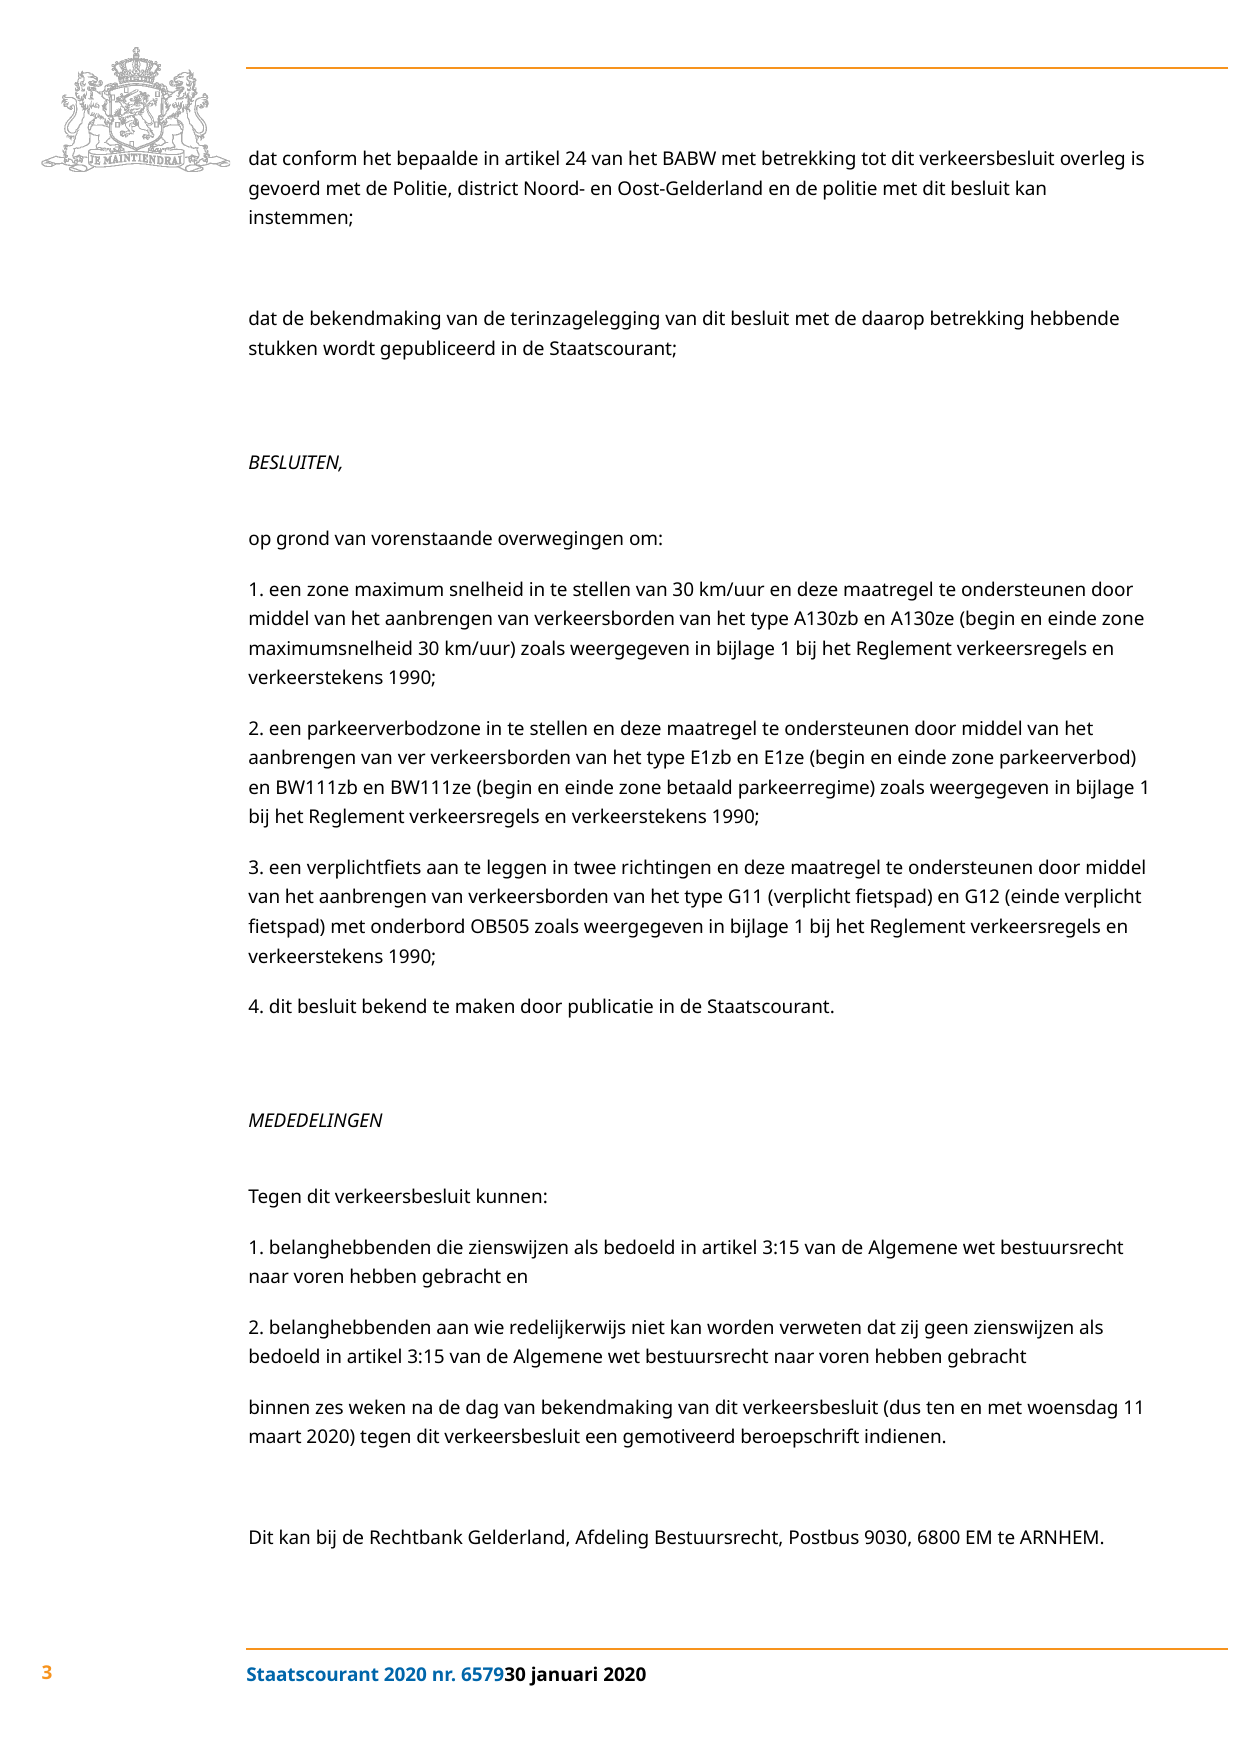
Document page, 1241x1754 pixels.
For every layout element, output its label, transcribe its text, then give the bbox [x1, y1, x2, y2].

text 3. een verplichtfiets aan te leggen in twee richtingen en deze maatregel te ondersteunen door middel van het aanbrengen van verkeersborden van het type G11 (verplicht fietspad) en G12 (einde verplicht fietspad) met onderbord OB505 zoals weergegeven in bijlage 1 bij het Reglement verkeersregels en verkeerstekens 1990; [248, 854, 1152, 968]
text 4. dit besluit bekend te maken door publicatie in de Staatscourant. [248, 993, 1152, 1019]
text 2. een parkeerverbodzone in te stellen en deze maatregel te ondersteunen door middel van het aanbrengen van ver verkeersborden van het type E1zb en E1ze (begin en einde zone parkeerverbod) en BW111zb en BW111ze (begin en einde zone betaald parkeerregime) zoals weergegeven in bijlage 1 bij het Reglement verkeersregels en verkeerstekens 1990; [248, 715, 1152, 829]
text 2. belanghebbenden aan wie redelijkerwijs niet kan worden verweten dat zij geen zienswijzen als bedoeld in artikel 3:15 van de Algemene wet bestuursrecht naar voren hebben gebracht [248, 1314, 1152, 1369]
text binnen zes weken na de dag van bekendmaking van dit verkeersbesluit (dus ten en met woensdag 11 maart 2020) tegen dit verkeersbesluit een gemotiveerd beroepschrift indienen. [248, 1394, 1152, 1449]
picture [41, 47, 231, 172]
text Dit kan bij de Rechtbank Gelderland, Afdeling Bestuursrecht, Postbus 9030, 6800 EM te ARNHEM. [248, 1524, 1152, 1550]
text Tegen dit verkeersbesluit kunnen: [248, 1184, 1152, 1209]
text 1. een zone maximum snelheid in te stellen van 30 km/uur en deze maatregel te ondersteunen door middel van het aanbrengen van verkeersborden van het type A130zb en A130ze (begin en einde zone maximumsnelheid 30 km/uur) zoals weergegeven in bijlage 1 bij het Reglement verkeersregels en verkeerstekens 1990; [248, 576, 1152, 690]
text MEDEDELINGEN [248, 1108, 1152, 1133]
text BESLUITEN, [248, 449, 1152, 475]
text op grond van vorenstaande overwegingen om: [248, 525, 1152, 551]
text 1. belanghebbenden die zienswijzen als bedoeld in artikel 3:15 van de Algemene wet bestuursrecht naar voren hebben gebracht en [248, 1234, 1152, 1289]
text dat de bekendmaking van de terinzagelegging van dit besluit met de daarop betrekking hebbende stukken wordt gepubliceerd in de Staatscourant; [248, 305, 1152, 361]
text dat conform het bepaalde in artikel 24 van het BABW met betrekking tot dit verkeersbesluit overleg is gevoerd met de Politie, district Noord- en Oost-Gelderland en de politie met dit besluit kan instemmen; [248, 145, 1152, 230]
